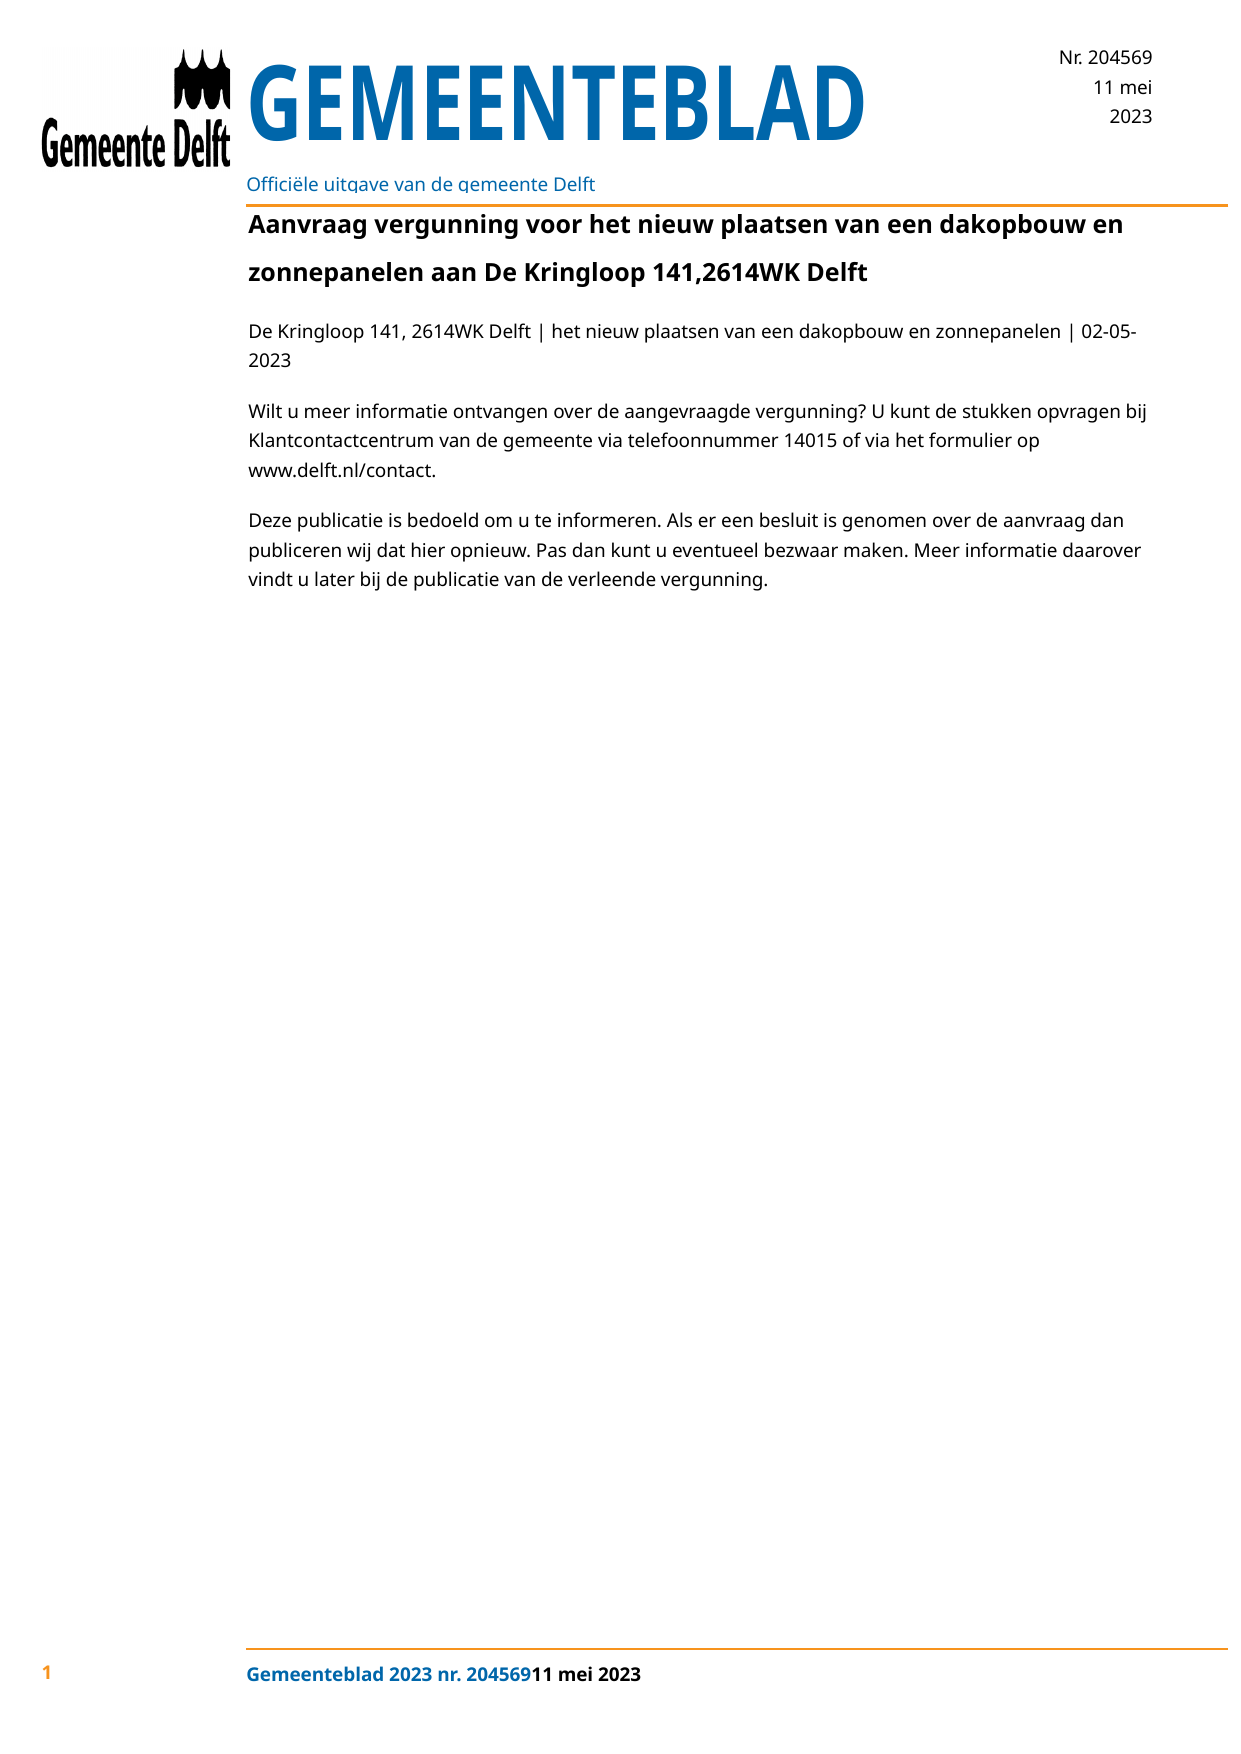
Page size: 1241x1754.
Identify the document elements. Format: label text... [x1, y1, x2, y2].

text De Kringloop 141, 2614WK Delft | het nieuw plaatsen van een dakopbouw en zonnepanelen | 02-05-2023 [248, 318, 1152, 373]
text Deze publicatie is bedoeld om u te informeren. Als er een besluit is genomen over de aanvraag dan publiceren wij dat hier opnieuw. Pas dan kunt u eventueel bezwaar maken. Meer informatie daarover vindt u later bij de publicatie van de verleende vergunning. [248, 507, 1152, 592]
text Wilt u meer informatie ontvangen over de aangevraagde vergunning? U kunt de stukken opvragen bij Klantcontactcentrum van de gemeente via telefoonnummer 14015 of via het formulier op www.delft.nl/contact. [248, 398, 1152, 483]
text Aanvraag vergunning voor het nieuw plaatsen van een dakopbouw en zonnepanelen aan De Kringloop 141,2614WK Delft [248, 207, 1152, 288]
picture [41, 47, 231, 172]
